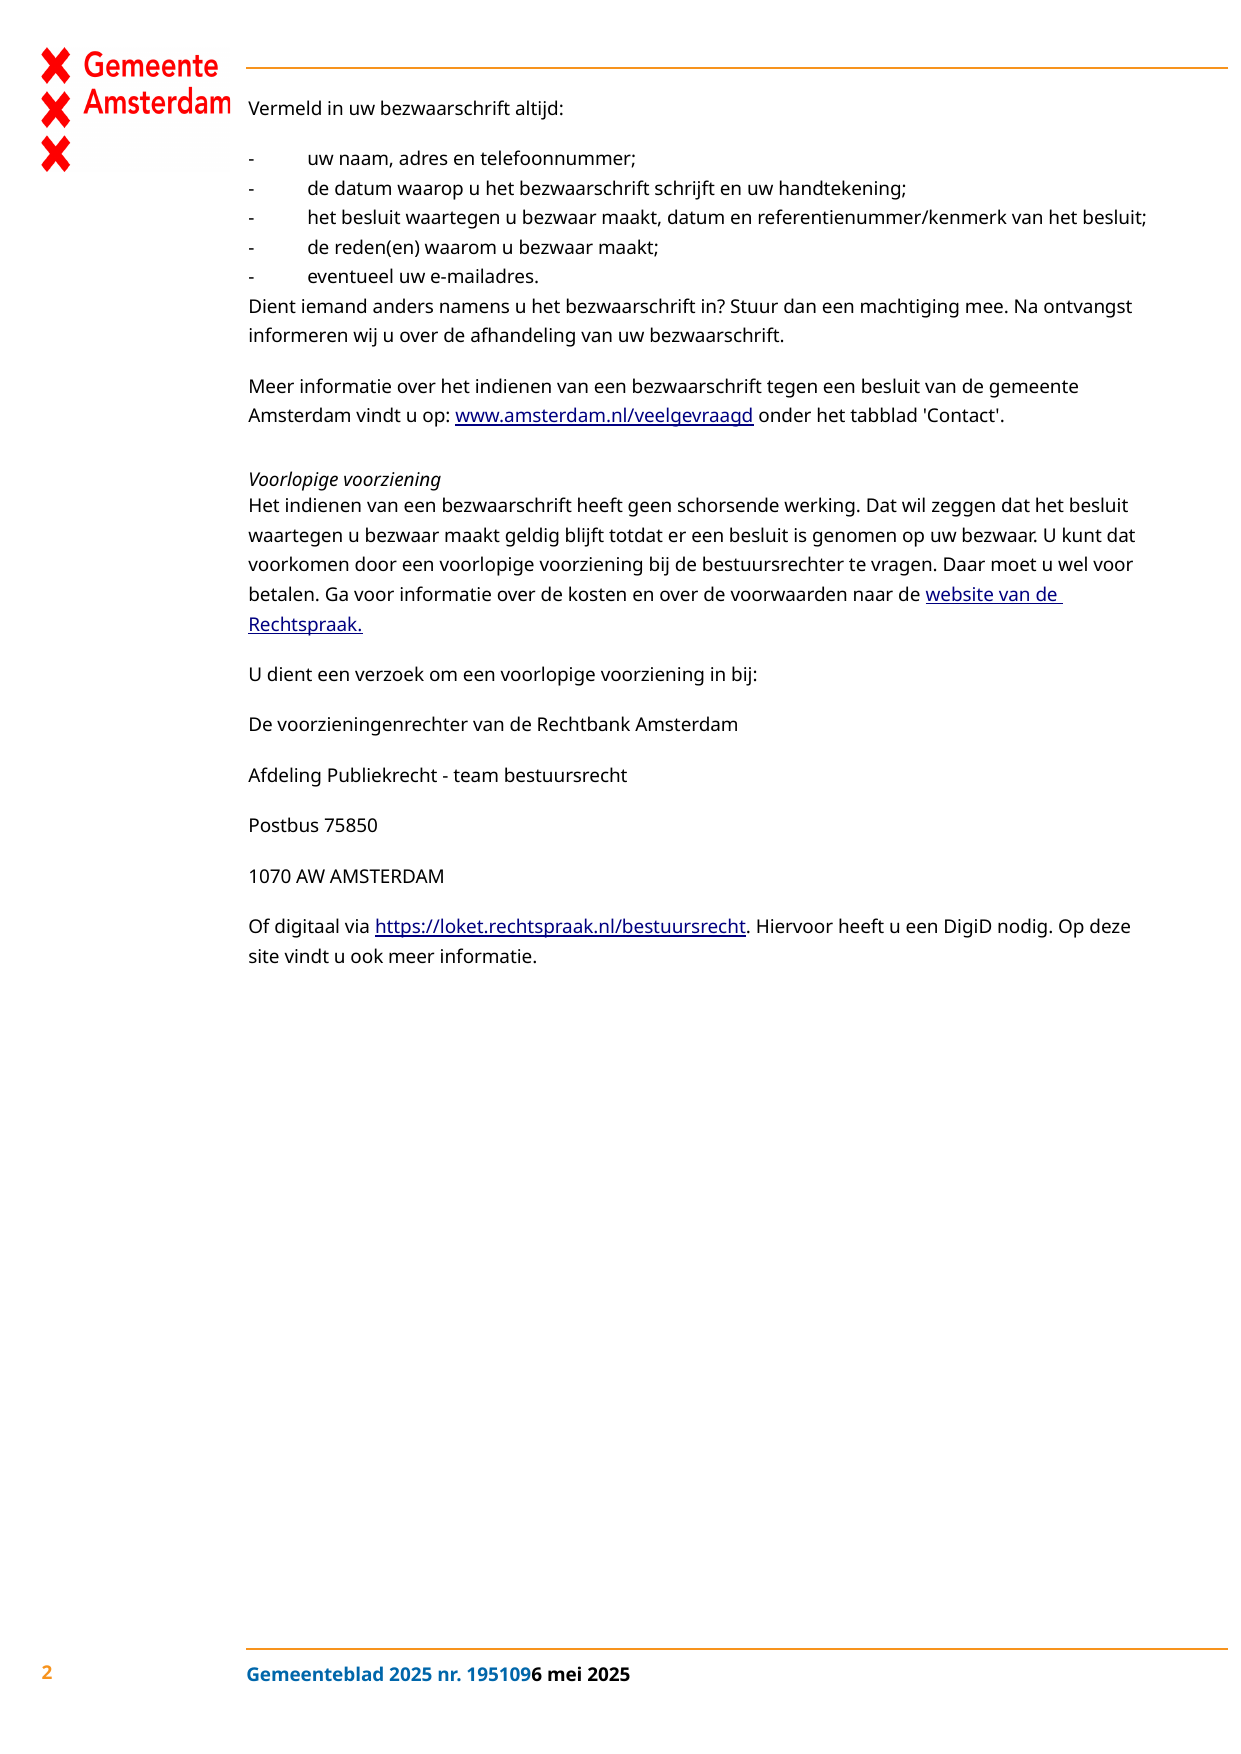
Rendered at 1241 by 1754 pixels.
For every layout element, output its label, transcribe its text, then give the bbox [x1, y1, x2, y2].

text Afdeling Publiekrecht - team bestuursrecht [248, 762, 1152, 788]
text Vermeld in uw bezwaarschrift altijd: [248, 95, 1152, 121]
picture [41, 47, 231, 172]
list de datum waarop u het bezwaarschrift schrijft en uw handtekening; [248, 175, 1152, 201]
list uw naam, adres en telefoonnummer; [248, 145, 1152, 171]
text De voorzieningenrechter van de Rechtbank Amsterdam [248, 712, 1152, 737]
list het besluit waartegen u bezwaar maakt, datum en referentienummer/kenmerk van het besluit; [248, 204, 1152, 230]
list eventueel uw e-mailadres. [248, 263, 1152, 289]
text 1070 AW AMSTERDAM [248, 863, 1152, 888]
text Dient iemand anders namens u het bezwaarschrift in? Stuur dan een machtiging mee. Na ontvangst informeren wij u over de afhandeling van uw bezwaarschrift. [248, 293, 1152, 348]
text Voorlopige voorziening [248, 467, 1152, 492]
text Het indienen van een bezwaarschrift heeft geen schorsende werking. Dat wil zeggen dat het besluit waartegen u bezwaar maakt geldig blijft totdat er een besluit is genomen op uw bezwaar. U kunt dat voorkomen door een voorlopige voorziening bij de bestuursrechter te vragen. Daar moet u wel voor betalen. Ga voor informatie over de kosten en over de voorwaarden naar de website van de Rechtspraak. [248, 492, 1152, 636]
text Postbus 75850 [248, 812, 1152, 838]
list de reden(en) waarom u bezwaar maakt; [248, 234, 1152, 260]
text Of digitaal via https://loket.rechtspraak.nl/bestuursrecht. Hiervoor heeft u een DigiD nodig. Op deze site vindt u ook meer informatie. [248, 913, 1152, 968]
text U dient een verzoek om een voorlopige voorziening in bij: [248, 661, 1152, 687]
text Meer informatie over het indienen van een bezwaarschrift tegen een besluit van de gemeente Amsterdam vindt u op: www.amsterdam.nl/veelgevraagd onder het tabblad 'Contact'. [248, 373, 1152, 428]
